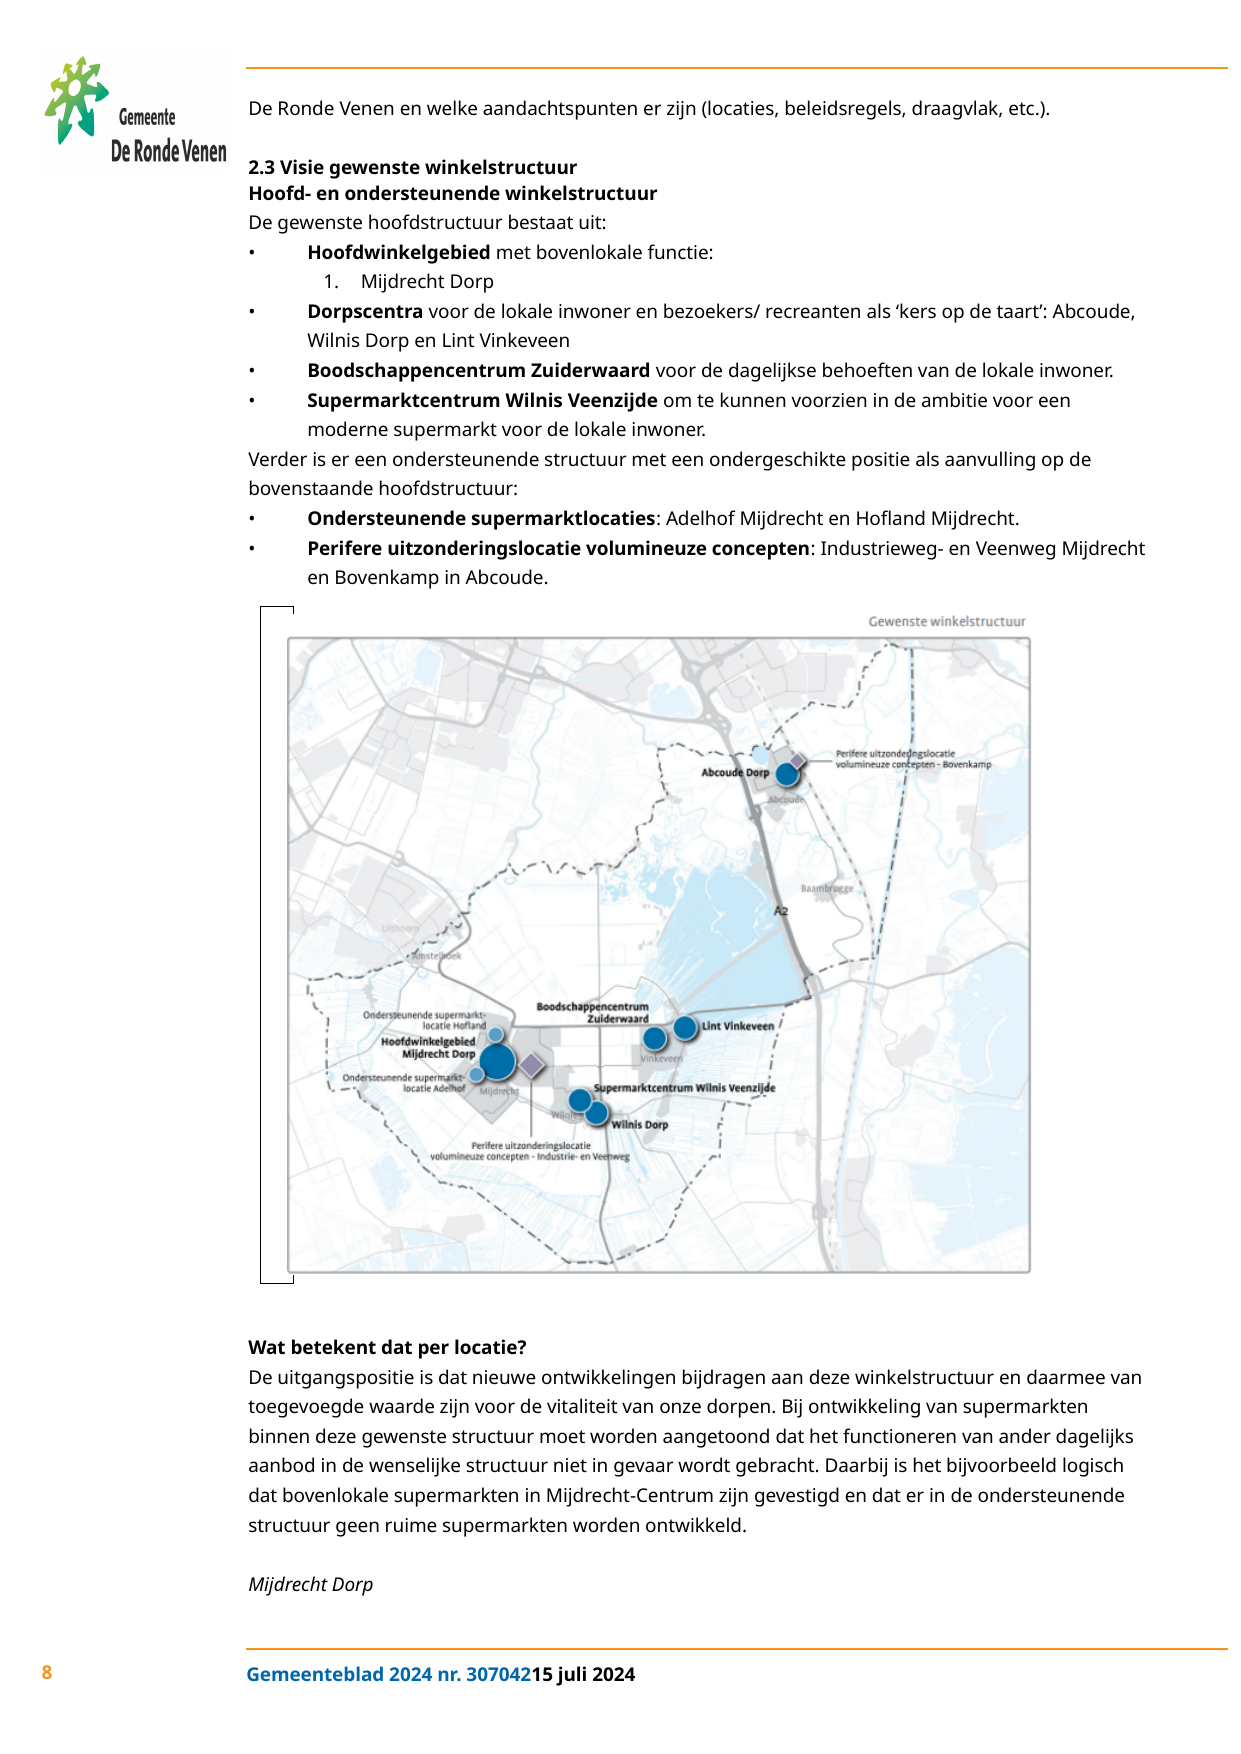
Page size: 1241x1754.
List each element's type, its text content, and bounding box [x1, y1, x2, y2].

picture [268, 614, 1036, 1275]
list Perifere uitzonderingslocatie volumineuze concepten: Industrieweg- en Veenweg Mijdrecht en Bovenkamp in Abcoude. [248, 535, 1152, 590]
text Mijdrecht Dorp [248, 1571, 1152, 1597]
text De gewenste hoofdstructuur bestaat uit: [248, 209, 1152, 235]
picture [41, 47, 231, 172]
list Ondersteunende supermarktlocaties: Adelhof Mijdrecht en Hofland Mijdrecht. [248, 505, 1152, 531]
text De Ronde Venen en welke aandachtspunten er zijn (locaties, beleidsregels, draagvlak, etc.). [248, 95, 1152, 121]
text De uitgangspositie is dat nieuwe ontwikkelingen bijdragen aan deze winkelstructuur en daarmee van toegevoegde waarde zijn voor de vitaliteit van onze dorpen. Bij ontwikkeling van supermarkten binnen deze gewenste structuur moet worden aangetoond dat het functioneren van ander dagelijks aanbod in de wenselijke structuur niet in gevaar wordt gebracht. Daarbij is het bijvoorbeeld logisch dat bovenlokale supermarkten in Mijdrecht-Centrum zijn gevestigd en dat er in de ondersteunende structuur geen ruime supermarkten worden ontwikkeld. [248, 1364, 1152, 1537]
list Dorpscentra voor de lokale inwoner en bezoekers/ recreanten als ‘kers op de taart’: Abcoude, Wilnis Dorp en Lint Vinkeveen [248, 298, 1152, 353]
list Boodschappencentrum Zuiderwaard voor de dagelijkse behoeften van de lokale inwoner. [248, 357, 1152, 383]
list Hoofdwinkelgebied met bovenlokale functie: [248, 239, 1152, 264]
text Verder is er een ondersteunende structuur met een ondergeschikte positie als aanvulling op de bovenstaande hoofdstructuur: [248, 446, 1152, 501]
text Wat betekent dat per locatie? [248, 1334, 1152, 1360]
list Mijdrecht Dorp [323, 268, 1152, 294]
list Supermarktcentrum Wilnis Veenzijde om te kunnen voorzien in de ambitie voor een moderne supermarkt voor de lokale inwoner. [248, 387, 1152, 442]
text 2.3 Visie gewenste winkelstructuur [248, 154, 1152, 180]
text Hoofd- en ondersteunende winkelstructuur [248, 180, 1152, 205]
